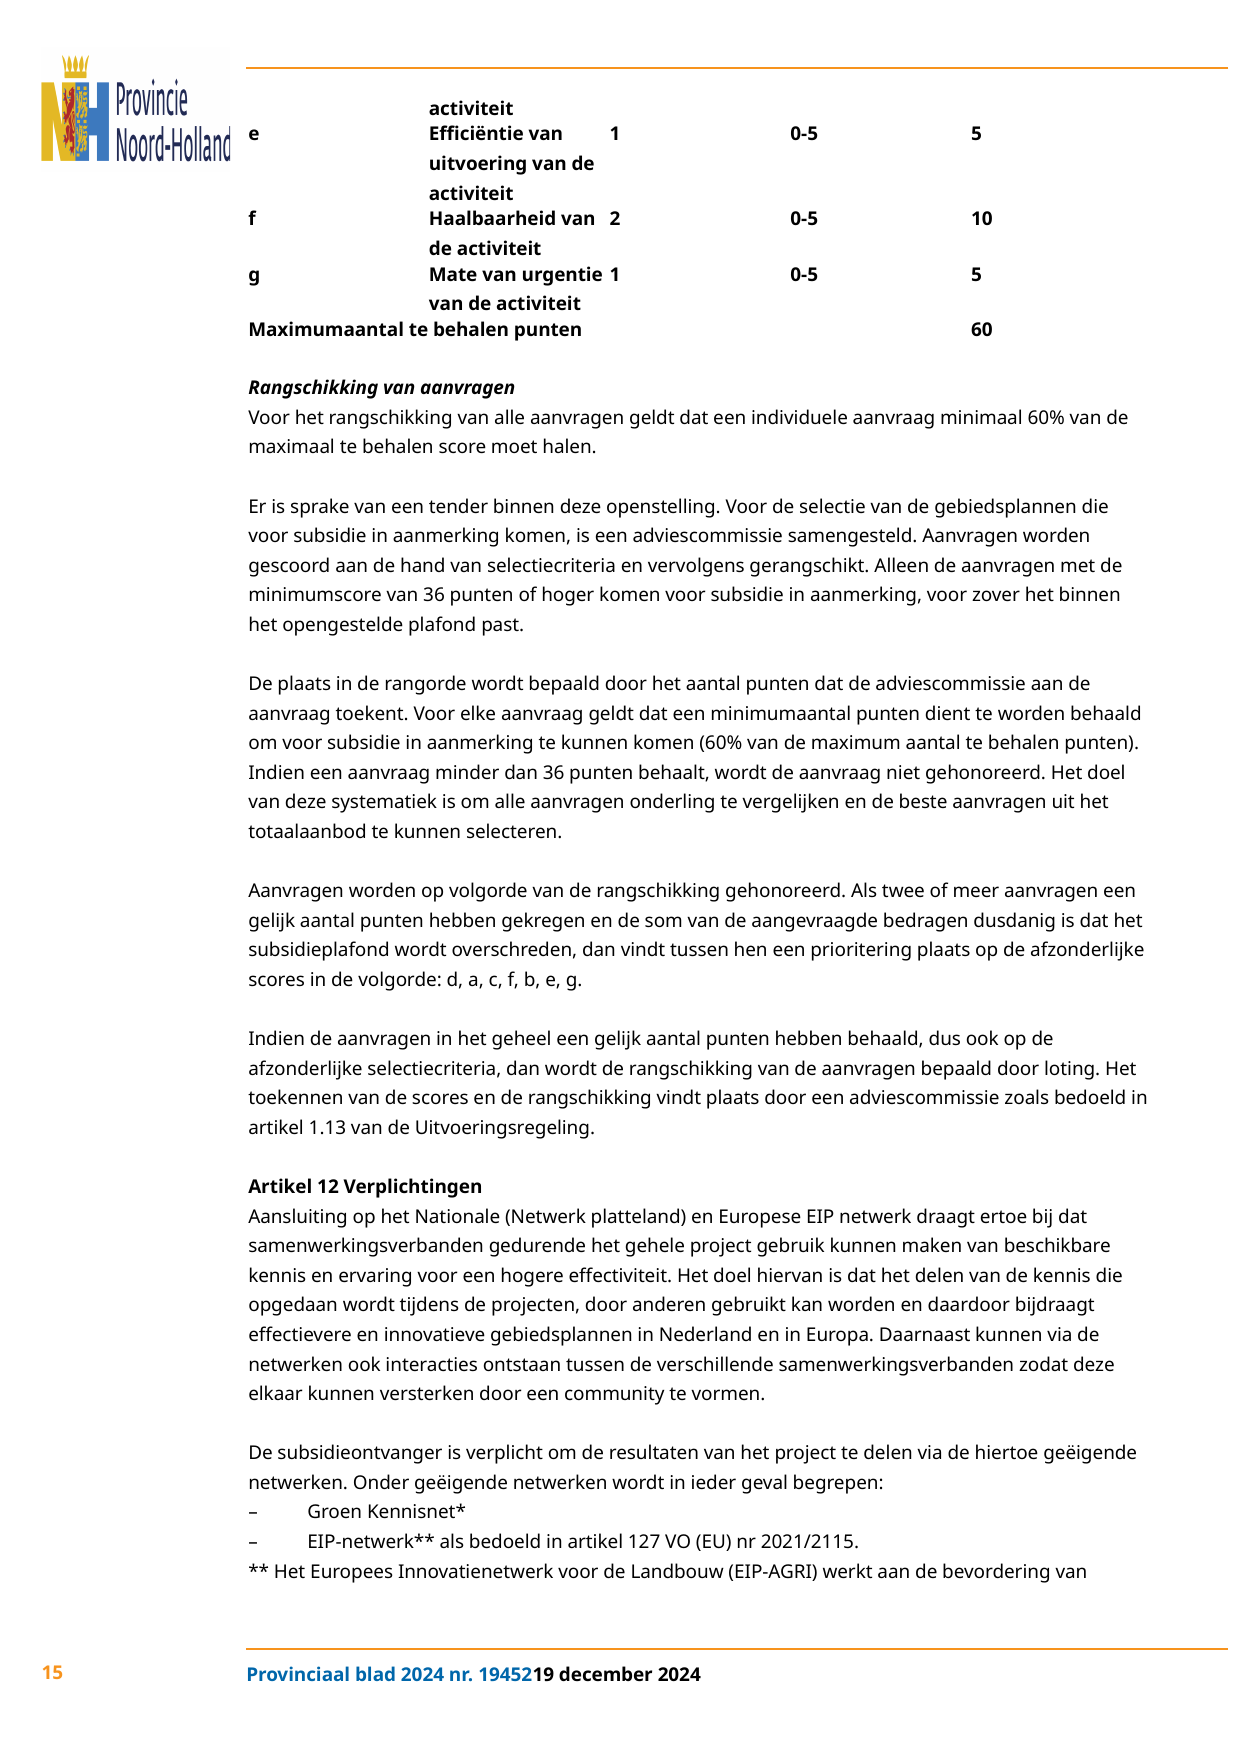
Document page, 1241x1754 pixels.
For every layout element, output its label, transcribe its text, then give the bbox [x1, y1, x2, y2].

table_cell 1 [609, 261, 790, 316]
table_cell 1 [609, 121, 790, 205]
text Artikel 12 Verplichtingen [248, 1173, 1152, 1199]
text Voor het rangschikking van alle aanvragen geldt dat een individuele aanvraag minimaal 60% van de maximaal te behalen score moet halen. [248, 404, 1152, 459]
table_cell 0-5 [790, 205, 971, 261]
text Indien de aanvragen in het geheel een gelijk aantal punten hebben behaald, dus ook op de afzonderlijke selectiecriteria, dan wordt de rangschikking van de aanvragen bepaald door loting. Het toekennen van de scores en de rangschikking vindt plaats door een adviescommissie zoals bedoeld in artikel 1.13 van de Uitvoeringsregeling. [248, 1025, 1152, 1140]
table_cell g [248, 261, 429, 316]
table_cell [609, 95, 790, 121]
table_cell 5 [971, 121, 1152, 205]
text De plaats in de rangorde wordt bepaald door het aantal punten dat de adviescommissie aan de aanvraag toekent. Voor elke aanvraag geldt dat een minimumaantal punten dient te worden behaald om voor subsidie in aanmerking te kunnen komen (60% van de maximum aantal te behalen punten). Indien een aanvraag minder dan 36 punten behaalt, wordt de aanvraag niet gehonoreerd. Het doel van deze systematiek is om alle aanvragen onderling te vergelijken en de beste aanvragen uit het totaalaanbod te kunnen selecteren. [248, 670, 1152, 844]
table_cell 60 [971, 316, 1152, 342]
table_cell f [248, 205, 429, 261]
table_cell 2 [609, 205, 790, 261]
table_cell [248, 95, 429, 121]
table_cell Mate van urgentie van de activiteit [429, 261, 609, 316]
picture [41, 47, 231, 172]
text De subsidieontvanger is verplicht om de resultaten van het project te delen via de hiertoe geëigende netwerken. Onder geëigende netwerken wordt in ieder geval begrepen: [248, 1439, 1152, 1495]
table_cell [790, 95, 971, 121]
table_cell [971, 95, 1152, 121]
table_cell Haalbaarheid van de activiteit [429, 205, 609, 261]
text Aansluiting op het Nationale (Netwerk platteland) en Europese EIP netwerk draagt ertoe bij dat samenwerkingsverbanden gedurende het gehele project gebruik kunnen maken van beschikbare kennis en ervaring voor een hogere effectiviteit. Het doel hiervan is dat het delen van de kennis die opgedaan wordt tijdens de projecten, door anderen gebruikt kan worden en daardoor bijdraagt effectievere en innovatieve gebiedsplannen in Nederland en in Europa. Daarnaast kunnen via de netwerken ook interacties ontstaan tussen de verschillende samenwerkingsverbanden zodat deze elkaar kunnen versterken door een community te vormen. [248, 1203, 1152, 1406]
table_cell activiteit [429, 95, 609, 121]
text Er is sprake van een tender binnen deze openstelling. Voor de selectie van de gebiedsplannen die voor subsidie in aanmerking komen, is een adviescommissie samengesteld. Aanvragen worden gescoord aan de hand van selectiecriteria en vervolgens gerangschikt. Alleen de aanvragen met de minimumscore van 36 punten of hoger komen voor subsidie in aanmerking, voor zover het binnen het opengestelde plafond past. [248, 493, 1152, 637]
table_cell 0-5 [790, 261, 971, 316]
text ** Het Europees Innovatienetwerk voor de Landbouw (EIP-AGRI) werkt aan de bevordering van [248, 1558, 1152, 1584]
table_cell 5 [971, 261, 1152, 316]
table_cell 10 [971, 205, 1152, 261]
text Rangschikking van aanvragen [248, 374, 1152, 400]
table_cell Efficiëntie van uitvoering van de activiteit [429, 121, 609, 205]
text Aanvragen worden op volgorde van de rangschikking gehonoreerd. Als twee of meer aanvragen een gelijk aantal punten hebben gekregen en de som van de aangevraagde bedragen dusdanig is dat het subsidieplafond wordt overschreden, dan vindt tussen hen een prioritering plaats op de afzonderlijke scores in de volgorde: d, a, c, f, b, e, g. [248, 877, 1152, 992]
table_cell e [248, 121, 429, 205]
table_cell Maximumaantal te behalen punten [248, 316, 971, 342]
table_cell 0-5 [790, 121, 971, 205]
list EIP-netwerk** als bedoeld in artikel 127 VO (EU) nr 2021/2115. [248, 1528, 1152, 1554]
list Groen Kennisnet* [248, 1499, 1152, 1524]
